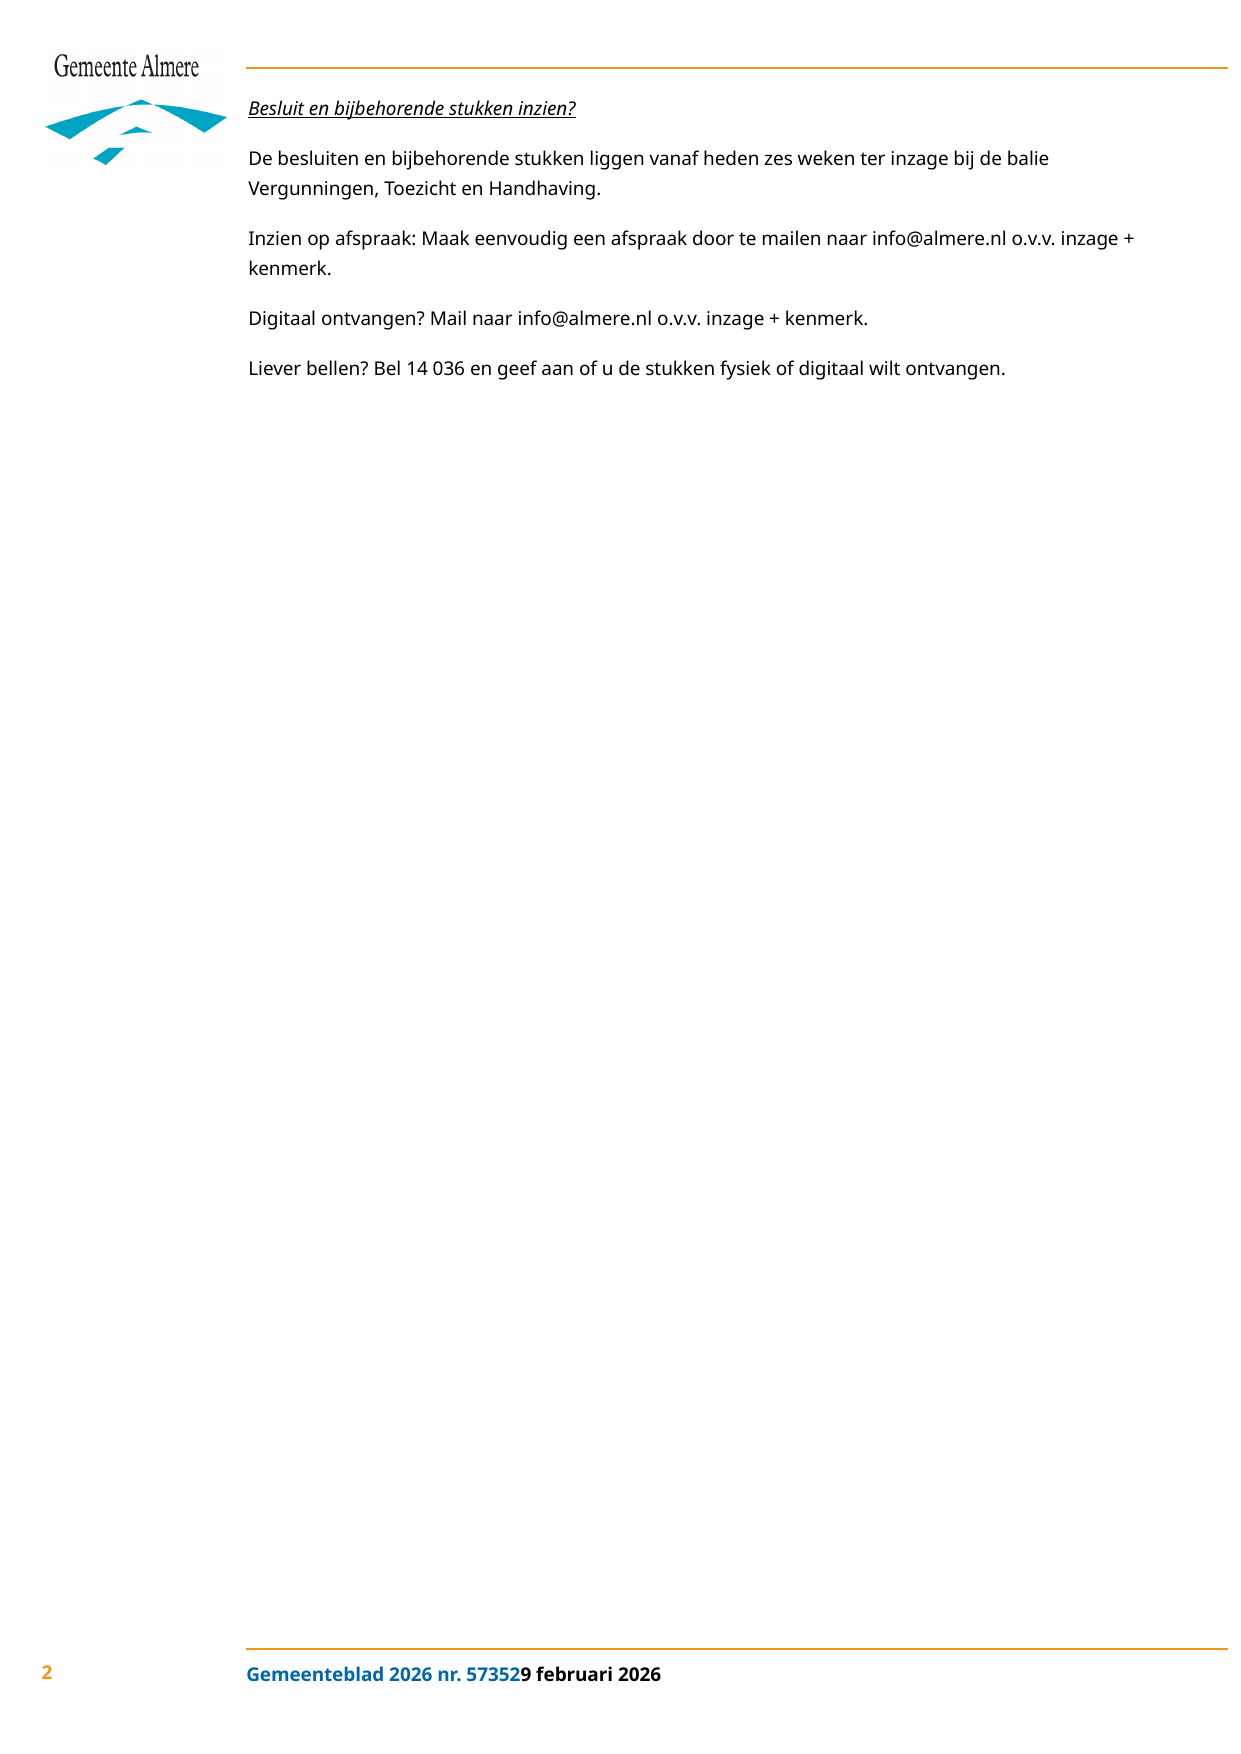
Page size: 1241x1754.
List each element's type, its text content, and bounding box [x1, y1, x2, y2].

text Besluit en bijbehorende stukken inzien? [248, 95, 1152, 121]
text Liever bellen? Bel 14 036 en geef aan of u de stukken fysiek of digitaal wilt ontvangen. [248, 356, 1152, 381]
text Digitaal ontvangen? Mail naar info@almere.nl o.v.v. inzage + kenmerk. [248, 305, 1152, 331]
text Inzien op afspraak: Maak eenvoudig een afspraak door te mailen naar info@almere.nl o.v.v. inzage + kenmerk. [248, 225, 1152, 281]
text De besluiten en bijbehorende stukken liggen vanaf heden zes weken ter inzage bij de balie Vergunningen, Toezicht en Handhaving. [248, 145, 1152, 201]
picture [41, 47, 231, 172]
